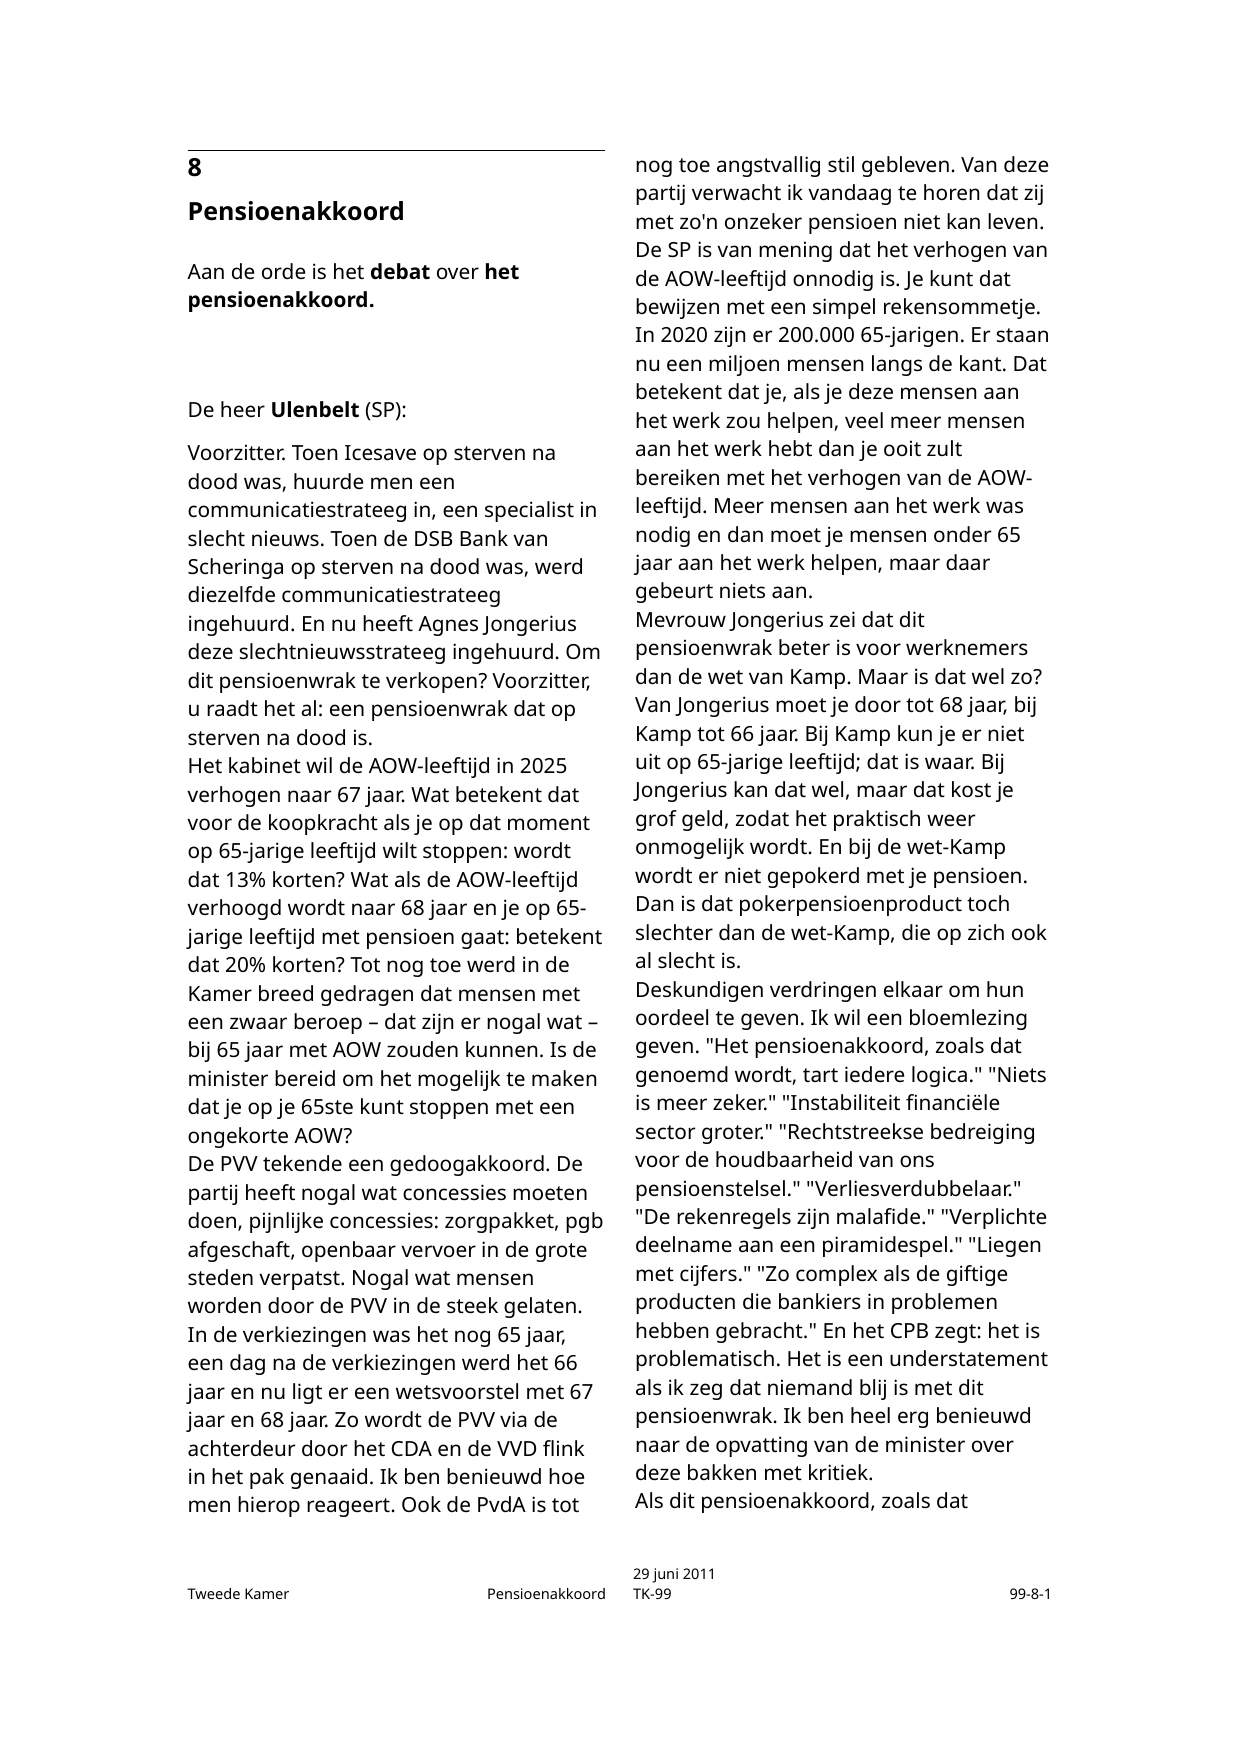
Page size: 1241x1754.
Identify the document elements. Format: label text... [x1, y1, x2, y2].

text De heer Ulenbelt (SP): [187, 395, 605, 423]
text nog toe angstvallig stil gebleven. Van deze partij verwacht ik vandaag te horen dat zij met zo'n onzeker pensioen niet kan leven. [635, 150, 1053, 235]
text Deskundigen verdringen elkaar om hun oordeel te geven. Ik wil een bloemlezing geven. "Het pensioenakkoord, zoals dat genoemd wordt, tart iedere logica." "Niets is meer zeker." "Instabiliteit financiële sector groter." "Rechtstreekse bedreiging voor de houdbaarheid van ons pensioenstelsel." "Verliesverdubbelaar." "De rekenregels zijn malafide." "Verplichte deelname aan een piramidespel." "Liegen met cijfers." "Zo complex als de giftige producten die bankiers in problemen hebben gebracht." En het CPB zegt: het is problematisch. Het is een understatement als ik zeg dat niemand blij is met dit pensioenwrak. Ik ben heel erg benieuwd naar de opvatting van de minister over deze bakken met kritiek. [635, 975, 1053, 1487]
text  [187, 344, 605, 372]
text De PVV tekende een gedoogakkoord. De partij heeft nogal wat concessies moeten doen, pijnlijke concessies: zorgpakket, pgb afgeschaft, openbaar vervoer in de grote steden verpatst. Nogal wat mensen worden door de PVV in de steek gelaten. In de verkiezingen was het nog 65 jaar, een dag na de verkiezingen werd het 66 jaar en nu ligt er een wetsvoorstel met 67 jaar en 68 jaar. Zo wordt de PVV via de achterdeur door het CDA en de VVD flink in het pak genaaid. Ik ben benieuwd hoe men hierop reageert. Ook de PvdA is tot [187, 1149, 605, 1519]
text Aan de orde is het debat over het pensioenakkoord. [187, 257, 605, 314]
text Mevrouw Jongerius zei dat dit pensioenwrak beter is voor werknemers dan de wet van Kamp. Maar is dat wel zo? Van Jongerius moet je door tot 68 jaar, bij Kamp tot 66 jaar. Bij Kamp kun je er niet uit op 65-jarige leeftijd; dat is waar. Bij Jongerius kan dat wel, maar dat kost je grof geld, zodat het praktisch weer onmogelijk wordt. En bij de wet-Kamp wordt er niet gepokerd met je pensioen. Dan is dat pokerpensioenproduct toch slechter dan de wet-Kamp, die op zich ook al slecht is. [635, 605, 1053, 975]
text Pensioenakkoord [187, 193, 605, 227]
text De SP is van mening dat het verhogen van de AOW-leeftijd onnodig is. Je kunt dat bewijzen met een simpel rekensommetje. In 2020 zijn er 200.000 65-jarigen. Er staan nu een miljoen mensen langs de kant. Dat betekent dat je, als je deze mensen aan het werk zou helpen, veel meer mensen aan het werk hebt dan je ooit zult bereiken met het verhogen van de AOW-leeftijd. Meer mensen aan het werk was nodig en dan moet je mensen onder 65 jaar aan het werk helpen, maar daar gebeurt niets aan. [635, 235, 1053, 605]
text Voorzitter. Toen Icesave op sterven na dood was, huurde men een communicatiestrateeg in, een specialist in slecht nieuws. Toen de DSB Bank van Scheringa op sterven na dood was, werd diezelfde communicatiestrateeg ingehuurd. En nu heeft Agnes Jongerius deze slechtnieuwsstrateeg ingehuurd. Om dit pensioenwrak te verkopen? Voorzitter, u raadt het al: een pensioenwrak dat op sterven na dood is. [187, 438, 605, 751]
text 8 [187, 151, 605, 184]
text Het kabinet wil de AOW-leeftijd in 2025 verhogen naar 67 jaar. Wat betekent dat voor de koopkracht als je op dat moment op 65-jarige leeftijd wilt stoppen: wordt dat 13% korten? Wat als de AOW-leeftijd verhoogd wordt naar 68 jaar en je op 65-jarige leeftijd met pensioen gaat: betekent dat 20% korten? Tot nog toe werd in de Kamer breed gedragen dat mensen met een zwaar beroep – dat zijn er nogal wat – bij 65 jaar met AOW zouden kunnen. Is de minister bereid om het mogelijk te maken dat je op je 65ste kunt stoppen met een ongekorte AOW? [187, 751, 605, 1149]
text Als dit pensioenakkoord, zoals dat [635, 1487, 1053, 1515]
